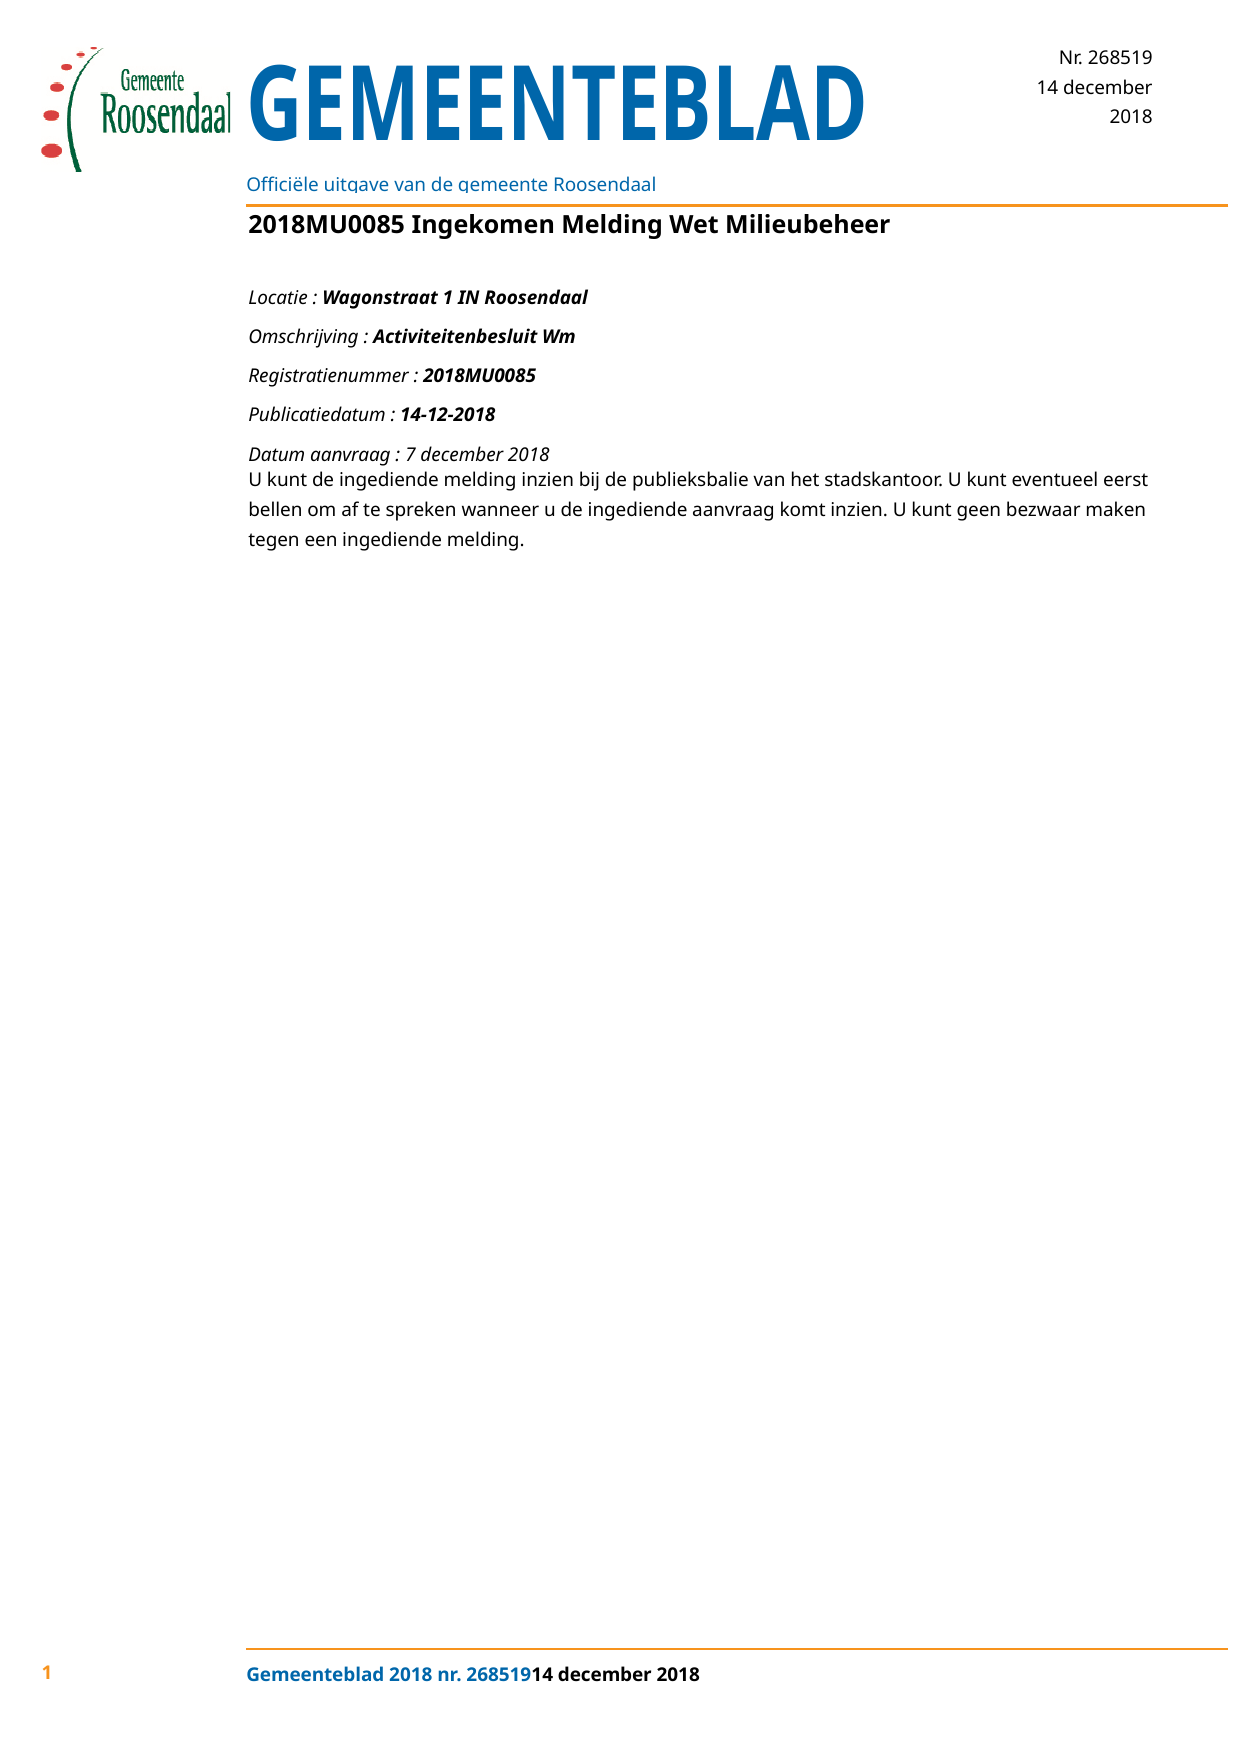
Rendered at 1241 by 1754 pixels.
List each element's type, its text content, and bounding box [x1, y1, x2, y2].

picture [41, 47, 231, 172]
text Locatie : Wagonstraat 1 IN Roosendaal [248, 284, 1152, 309]
text Omschrijving : Activiteitenbesluit Wm [248, 323, 1152, 349]
text Publicatiedatum : 14-12-2018 [248, 402, 1152, 427]
text U kunt de ingediende melding inzien bij de publieksbalie van het stadskantoor. U kunt eventueel eerst bellen om af te spreken wanneer u de ingediende aanvraag komt inzien. U kunt geen bezwaar maken tegen een ingediende melding. [248, 467, 1152, 552]
text Datum aanvraag : 7 december 2018 [248, 441, 1152, 467]
text Registratienummer : 2018MU0085 [248, 362, 1152, 388]
text 2018MU0085 Ingekomen Melding Wet Milieubeheer [248, 207, 1152, 241]
